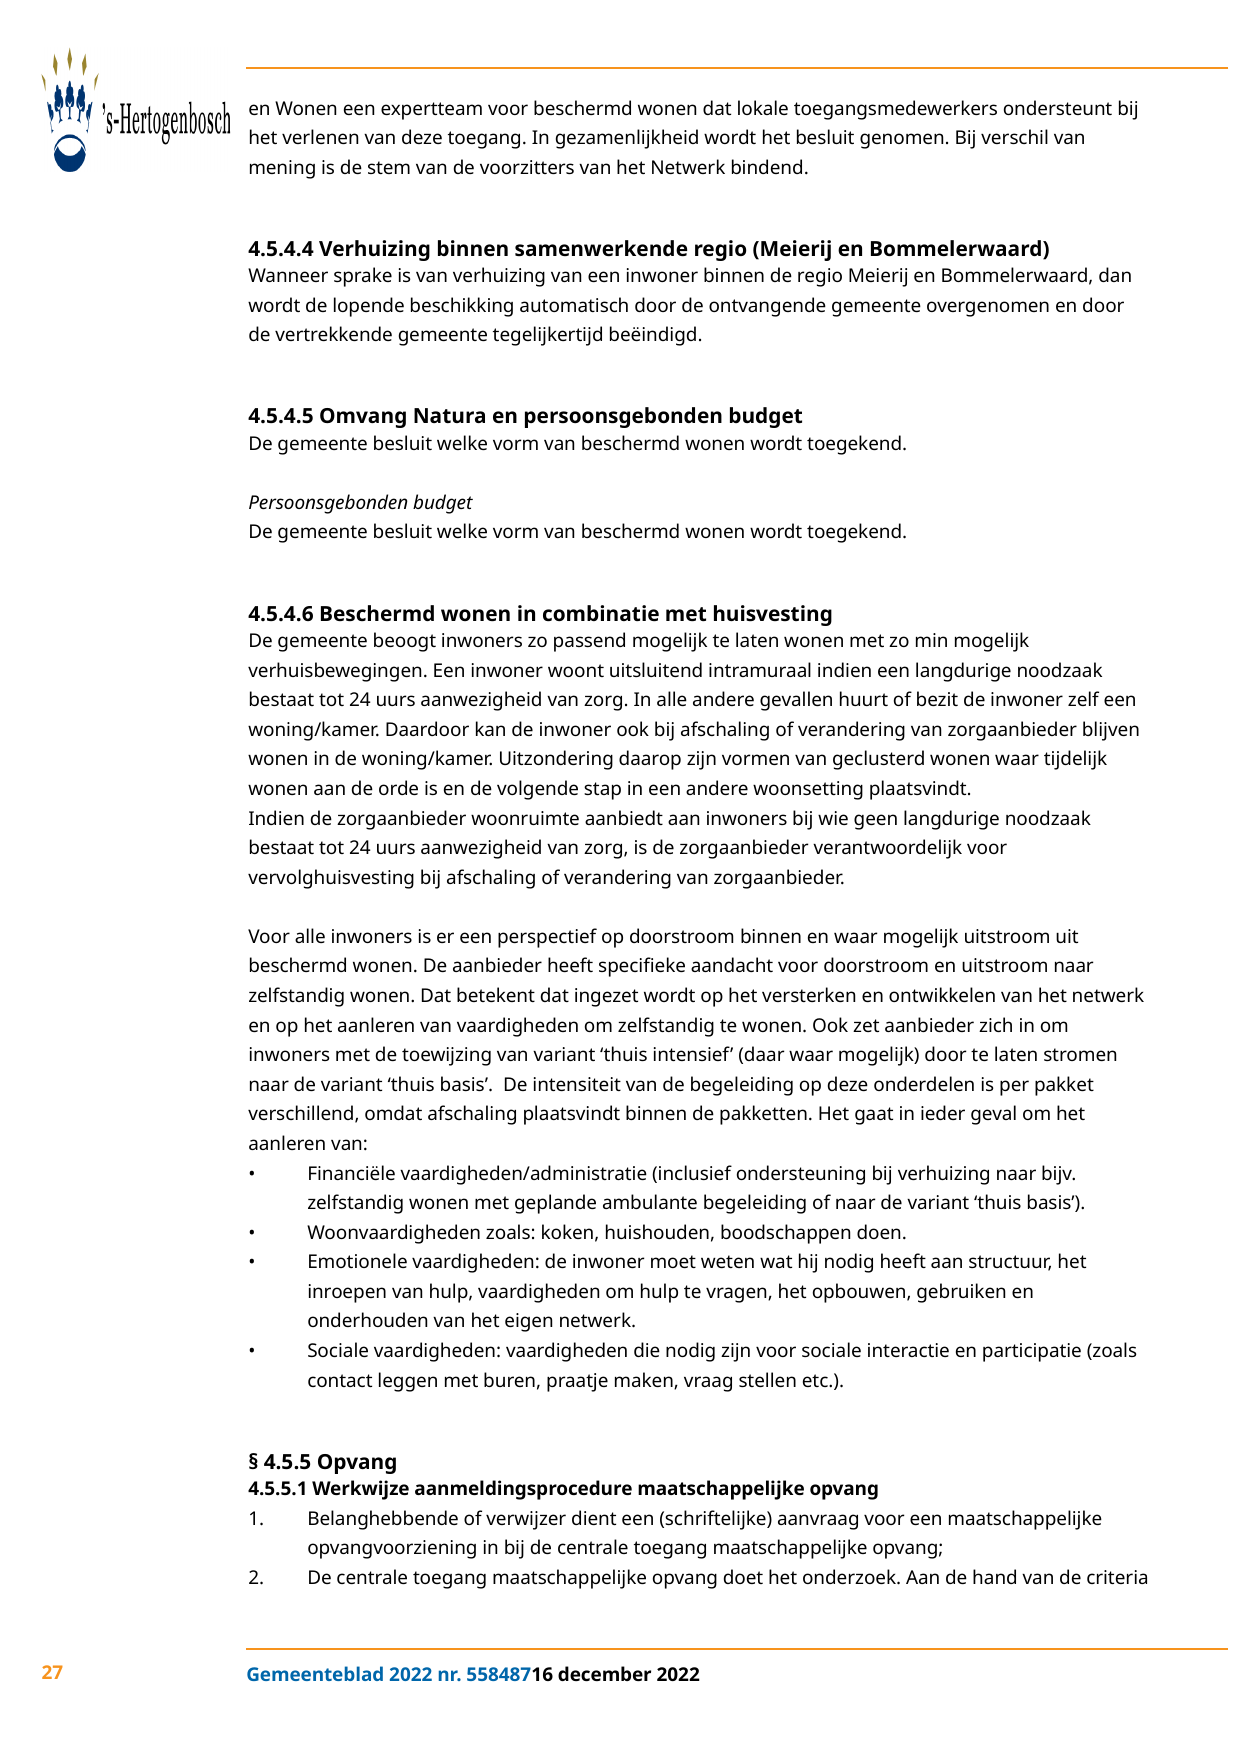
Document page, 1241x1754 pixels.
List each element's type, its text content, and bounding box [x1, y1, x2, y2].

list Woonvaardigheden zoals: koken, huishouden, boodschappen doen. [248, 1219, 1152, 1244]
list Emotionele vaardigheden: de inwoner moet weten wat hij nodig heeft aan structuur, het inroepen van hulp, vaardigheden om hulp te vragen, het opbouwen, gebruiken en onderhouden van het eigen netwerk. [248, 1248, 1152, 1333]
text De gemeente besluit welke vorm van beschermd wonen wordt toegekend. [248, 430, 1152, 456]
text Wanneer sprake is van verhuizing van een inwoner binnen de regio Meierij en Bommelerwaard, dan wordt de lopende beschikking automatisch door de ontvangende gemeente overgenomen en door de vertrekkende gemeente tegelijkertijd beëindigd. [248, 262, 1152, 347]
text Persoonsgebonden budget [248, 489, 1152, 515]
text § 4.5.5 Opvang [248, 1447, 1152, 1475]
text De gemeente besluit welke vorm van beschermd wonen wordt toegekend. [248, 519, 1152, 544]
list De centrale toegang maatschappelijke opvang doet het onderzoek. Aan de hand van de criteria [248, 1564, 1152, 1590]
list Financiële vaardigheden/administratie (inclusief ondersteuning bij verhuizing naar bijv. zelfstandig wonen met geplande ambulante begeleiding of naar de variant ‘thuis basis’). [248, 1160, 1152, 1215]
list Sociale vaardigheden: vaardigheden die nodig zijn voor sociale interactie en participatie (zoals contact leggen met buren, praatje maken, vraag stellen etc.). [248, 1337, 1152, 1392]
text 4.5.5.1 Werkwijze aanmeldingsprocedure maatschappelijke opvang [248, 1475, 1152, 1501]
text en Wonen een expertteam voor beschermd wonen dat lokale toegangsmedewerkers ondersteunt bij het verlenen van deze toegang. In gezamenlijkheid wordt het besluit genomen. Bij verschil van mening is de stem van de voorzitters van het Netwerk bindend. [248, 95, 1152, 180]
text 4.5.4.4 Verhuizing binnen samenwerkende regio (Meierij en Bommelerwaard) [248, 234, 1152, 262]
text Voor alle inwoners is er een perspectief op doorstroom binnen en waar mogelijk uitstroom uit beschermd wonen. De aanbieder heeft specifieke aandacht voor doorstroom en uitstroom naar zelfstandig wonen. Dat betekent dat ingezet wordt op het versterken en ontwikkelen van het netwerk en op het aanleren van vaardigheden om zelfstandig te wonen. Ook zet aanbieder zich in om inwoners met de toewijzing van variant ‘thuis intensief’ (daar waar mogelijk) door te laten stromen naar de variant ‘thuis basis’. De intensiteit van de begeleiding op deze onderdelen is per pakket verschillend, omdat afschaling plaatsvindt binnen de pakketten. Het gaat in ieder geval om het aanleren van: [248, 923, 1152, 1156]
text 4.5.4.6 Beschermd wonen in combinatie met huisvesting [248, 599, 1152, 627]
text De gemeente beoogt inwoners zo passend mogelijk te laten wonen met zo min mogelijk verhuisbewegingen. Een inwoner woont uitsluitend intramuraal indien een langdurige noodzaak bestaat tot 24 uurs aanwezigheid van zorg. In alle andere gevallen huurt of bezit de inwoner zelf een woning/kamer. Daardoor kan de inwoner ook bij afschaling of verandering van zorgaanbieder blijven wonen in de woning/kamer. Uitzondering daarop zijn vormen van geclusterd wonen waar tijdelijk wonen aan de orde is en de volgende stap in een andere woonsetting plaatsvindt. [248, 627, 1152, 801]
picture [41, 47, 231, 172]
text Indien de zorgaanbieder woonruimte aanbiedt aan inwoners bij wie geen langdurige noodzaak bestaat tot 24 uurs aanwezigheid van zorg, is de zorgaanbieder verantwoordelijk voor vervolghuisvesting bij afschaling of verandering van zorgaanbieder. [248, 805, 1152, 889]
list Belanghebbende of verwijzer dient een (schriftelijke) aanvraag voor een maatschappelijke opvangvoorziening in bij de centrale toegang maatschappelijke opvang; [248, 1505, 1152, 1560]
text 4.5.4.5 Omvang Natura en persoonsgebonden budget [248, 402, 1152, 430]
